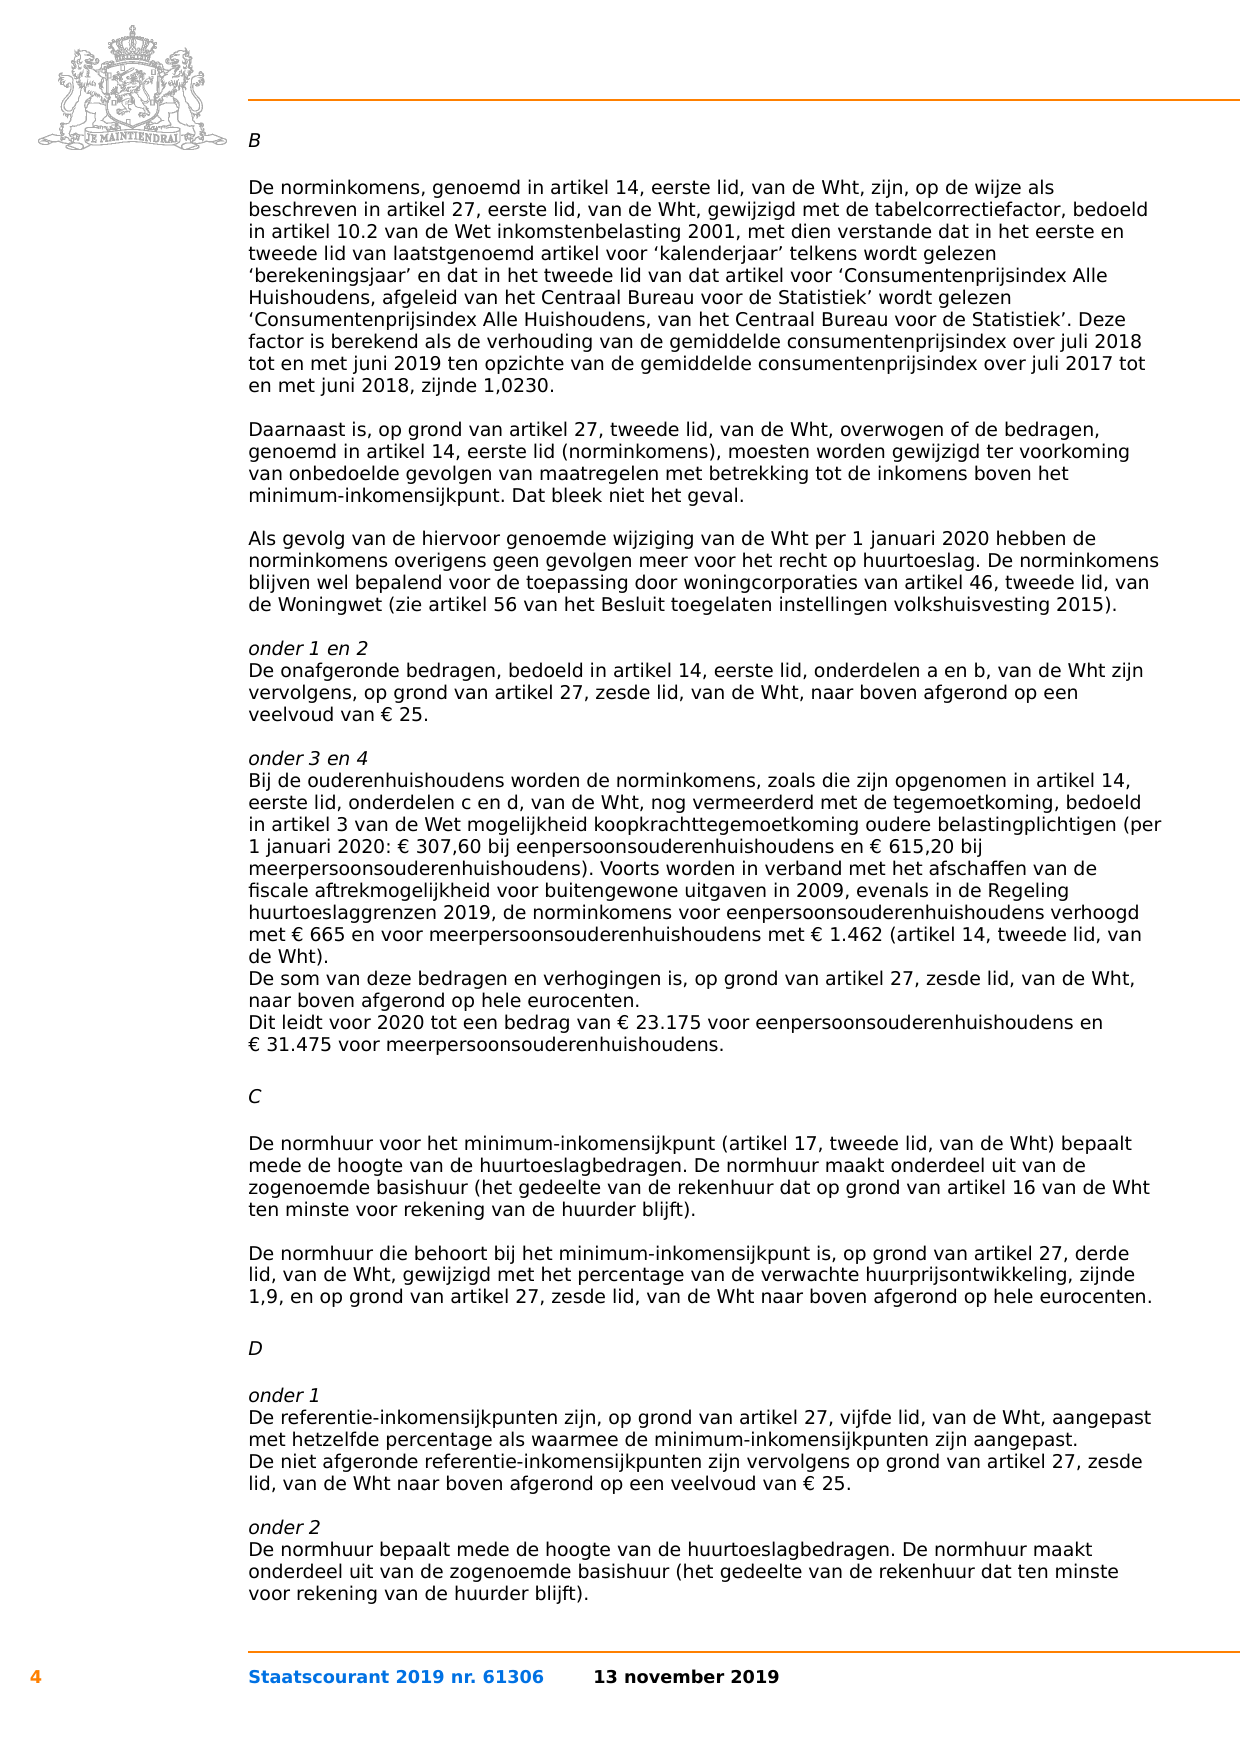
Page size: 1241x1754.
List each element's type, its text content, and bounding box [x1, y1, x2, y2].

text Bij de ouderenhuishoudens worden de norminkomens, zoals die zijn opgenomen in artikel 14, eerste lid, onderdelen c en d, van de Wht, nog vermeerderd met de tegemoetkoming, bedoeld in artikel 3 van de Wet mogelijkheid koopkrachttegemoetkoming oudere belastingplichtigen (per 1 januari 2020: € 307,60 bij eenpersoonsouderenhuishoudens en € 615,20 bij meerpersoonsouderenhuishoudens). Voorts worden in verband met het afschaffen van de fiscale aftrekmogelijkheid voor buitengewone uitgaven in 2009, evenals in de Regeling huurtoeslaggrenzen 2019, de norminkomens voor eenpersoonsouderenhuishoudens verhoogd met € 665 en voor meerpersoonsouderenhuishoudens met € 1.462 (artikel 14, tweede lid, van de Wht). [248, 770, 1163, 968]
text De normhuur die behoort bij het minimum-inkomensijkpunt is, op grond van artikel 27, derde lid, van de Wht, gewijzigd met het percentage van de verwachte huurprijsontwikkeling, zijnde 1,9, en op grond van artikel 27, zesde lid, van de Wht naar boven afgerond op hele eurocenten. [248, 1242, 1163, 1308]
text De niet afgeronde referentie-inkomensijkpunten zijn vervolgens op grond van artikel 27, zesde lid, van de Wht naar boven afgerond op een veelvoud van € 25. [248, 1451, 1163, 1495]
subtitle C [248, 1086, 1163, 1108]
text De referentie-inkomensijkpunten zijn, op grond van artikel 27, vijfde lid, van de Wht, aangepast met hetzelfde percentage als waarmee de minimum-inkomensijkpunten zijn aangepast. [248, 1407, 1163, 1451]
text Als gevolg van de hiervoor genoemde wijziging van de Wht per 1 januari 2020 hebben de norminkomens overigens geen gevolgen meer voor het recht op huurtoeslag. De norminkomens blijven wel bepalend voor de toepassing door woningcorporaties van artikel 46, tweede lid, van de Woningwet (zie artikel 56 van het Besluit toegelaten instellingen volkshuisvesting 2015). [248, 528, 1163, 616]
text onder 3 en 4 [248, 748, 1163, 770]
subtitle B [248, 130, 1163, 152]
text Daarnaast is, op grond van artikel 27, tweede lid, van de Wht, overwogen of de bedragen, genoemd in artikel 14, eerste lid (norminkomens), moesten worden gewijzigd ter voorkoming van onbedoelde gevolgen van maatregelen met betrekking tot de inkomens boven het minimum-inkomensijkpunt. Dat bleek niet het geval. [248, 418, 1163, 506]
subtitle D [248, 1338, 1163, 1360]
text De onafgeronde bedragen, bedoeld in artikel 14, eerste lid, onderdelen a en b, van de Wht zijn vervolgens, op grond van artikel 27, zesde lid, van de Wht, naar boven afgerond op een veelvoud van € 25. [248, 660, 1163, 726]
text onder 2 [248, 1517, 1163, 1539]
text De normhuur voor het minimum-inkomensijkpunt (artikel 17, tweede lid, van de Wht) bepaalt mede de hoogte van de huurtoeslagbedragen. De normhuur maakt onderdeel uit van de zogenoemde basishuur (het gedeelte van de rekenhuur dat op grond van artikel 16 van de Wht ten minste voor rekening van de huurder blijft). [248, 1133, 1163, 1221]
text Dit leidt voor 2020 tot een bedrag van € 23.175 voor eenpersoonsouderenhuishoudens en € 31.475 voor meerpersoonsouderenhuishoudens. [248, 1012, 1163, 1056]
picture [38, 25, 227, 150]
text De norminkomens, genoemd in artikel 14, eerste lid, van de Wht, zijn, op de wijze als beschreven in artikel 27, eerste lid, van de Wht, gewijzigd met de tabelcorrectiefactor, bedoeld in artikel 10.2 van de Wet inkomstenbelasting 2001, met dien verstande dat in het eerste en tweede lid van laatstgenoemd artikel voor ‘kalenderjaar’ telkens wordt gelezen ‘berekeningsjaar’ en dat in het tweede lid van dat artikel voor ‘Consumentenprijsindex Alle Huishoudens, afgeleid van het Centraal Bureau voor de Statistiek’ wordt gelezen ‘Consumentenprijsindex Alle Huishoudens, van het Centraal Bureau voor de Statistiek’. Deze factor is berekend als de verhouding van de gemiddelde consumentenprijsindex over juli 2018 tot en met juni 2019 ten opzichte van de gemiddelde consumentenprijsindex over juli 2017 tot en met juni 2018, zijnde 1,0230. [248, 177, 1163, 397]
text De som van deze bedragen en verhogingen is, op grond van artikel 27, zesde lid, van de Wht, naar boven afgerond op hele eurocenten. [248, 968, 1163, 1012]
text De normhuur bepaalt mede de hoogte van de huurtoeslagbedragen. De normhuur maakt onderdeel uit van de zogenoemde basishuur (het gedeelte van de rekenhuur dat ten minste voor rekening van de huurder blijft). [248, 1539, 1163, 1605]
text onder 1 [248, 1385, 1163, 1407]
text onder 1 en 2 [248, 638, 1163, 660]
